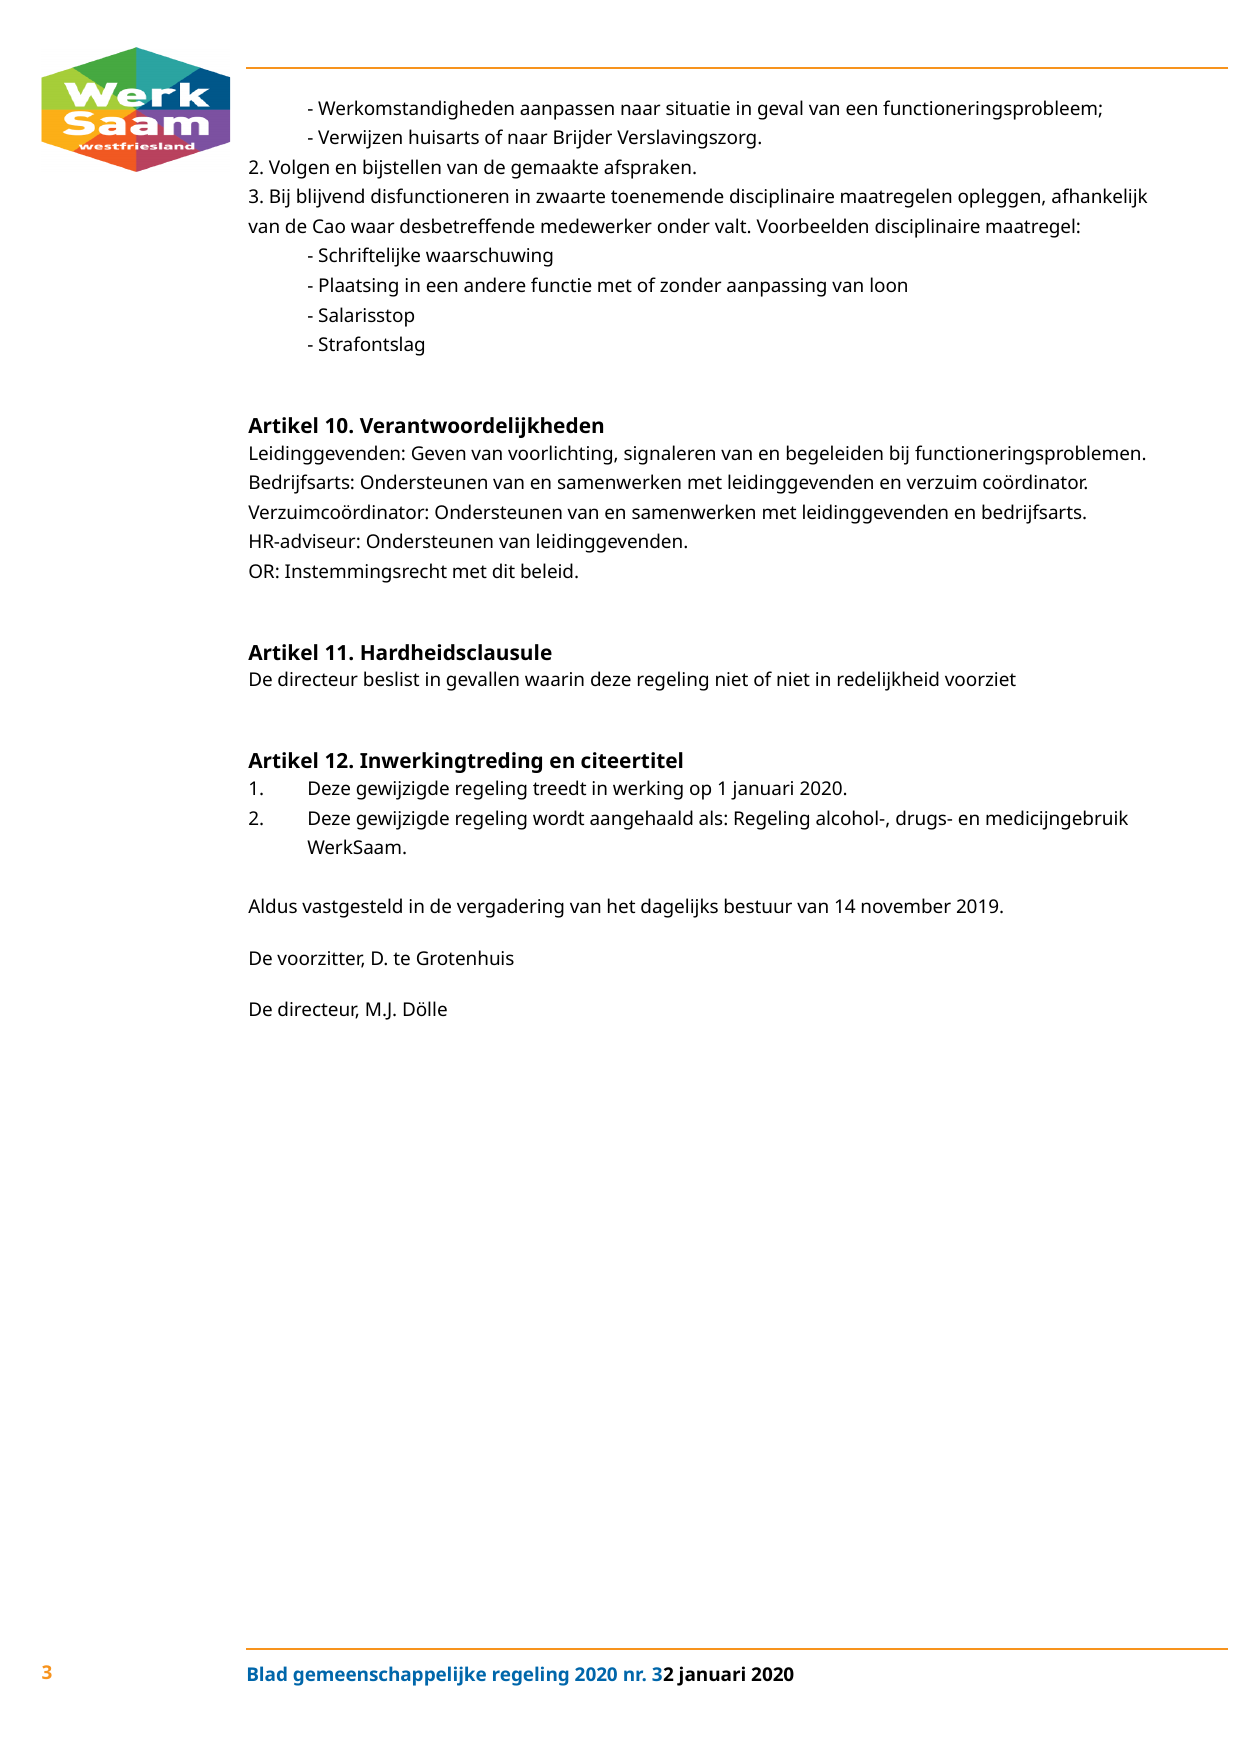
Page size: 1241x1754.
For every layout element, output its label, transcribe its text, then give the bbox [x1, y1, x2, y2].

text Leidinggevenden: Geven van voorlichting, signaleren van en begeleiden bij functioneringsproblemen. [248, 440, 1152, 466]
text 3. Bij blijvend disfunctioneren in zwaarte toenemende disciplinaire maatregelen opleggen, afhankelijk van de Cao waar desbetreffende medewerker onder valt. Voorbeelden disciplinaire maatregel: [248, 183, 1152, 239]
text OR: Instemmingsrecht met dit beleid. [248, 558, 1152, 584]
text Artikel 12. Inwerkingtreding en citeertitel [248, 747, 1152, 775]
text Artikel 11. Hardheidsclausule [248, 638, 1152, 667]
text Bedrijfsarts: Ondersteunen van en samenwerken met leidinggevenden en verzuim coördinator. [248, 469, 1152, 495]
text Aldus vastgesteld in de vergadering van het dagelijks bestuur van 14 november 2019. [248, 893, 1152, 919]
picture [41, 47, 231, 172]
list Deze gewijzigde regeling treedt in werking op 1 januari 2020. [248, 775, 1152, 801]
text De directeur, M.J. Dölle [248, 996, 1152, 1022]
text Artikel 10. Verantwoordelijkheden [248, 411, 1152, 440]
list - Strafontslag [248, 331, 1152, 357]
list - Schriftelijke waarschuwing [248, 243, 1152, 268]
list - Werkomstandigheden aanpassen naar situatie in geval van een functioneringsprobleem; [248, 95, 1152, 121]
text HR-adviseur: Ondersteunen van leidinggevenden. [248, 529, 1152, 554]
text De voorzitter, D. te Grotenhuis [248, 945, 1152, 971]
list Deze gewijzigde regeling wordt aangehaald als: Regeling alcohol-, drugs- en medicijngebruik WerkSaam. [248, 805, 1152, 860]
text De directeur beslist in gevallen waarin deze regeling niet of niet in redelijkheid voorziet [248, 667, 1152, 692]
text Verzuimcoördinator: Ondersteunen van en samenwerken met leidinggevenden en bedrijfsarts. [248, 499, 1152, 525]
list - Salarisstop [248, 302, 1152, 328]
text 2. Volgen en bijstellen van de gemaakte afspraken. [248, 154, 1152, 180]
list - Verwijzen huisarts of naar Brijder Verslavingszorg. [248, 124, 1152, 150]
list - Plaatsing in een andere functie met of zonder aanpassing van loon [248, 272, 1152, 298]
